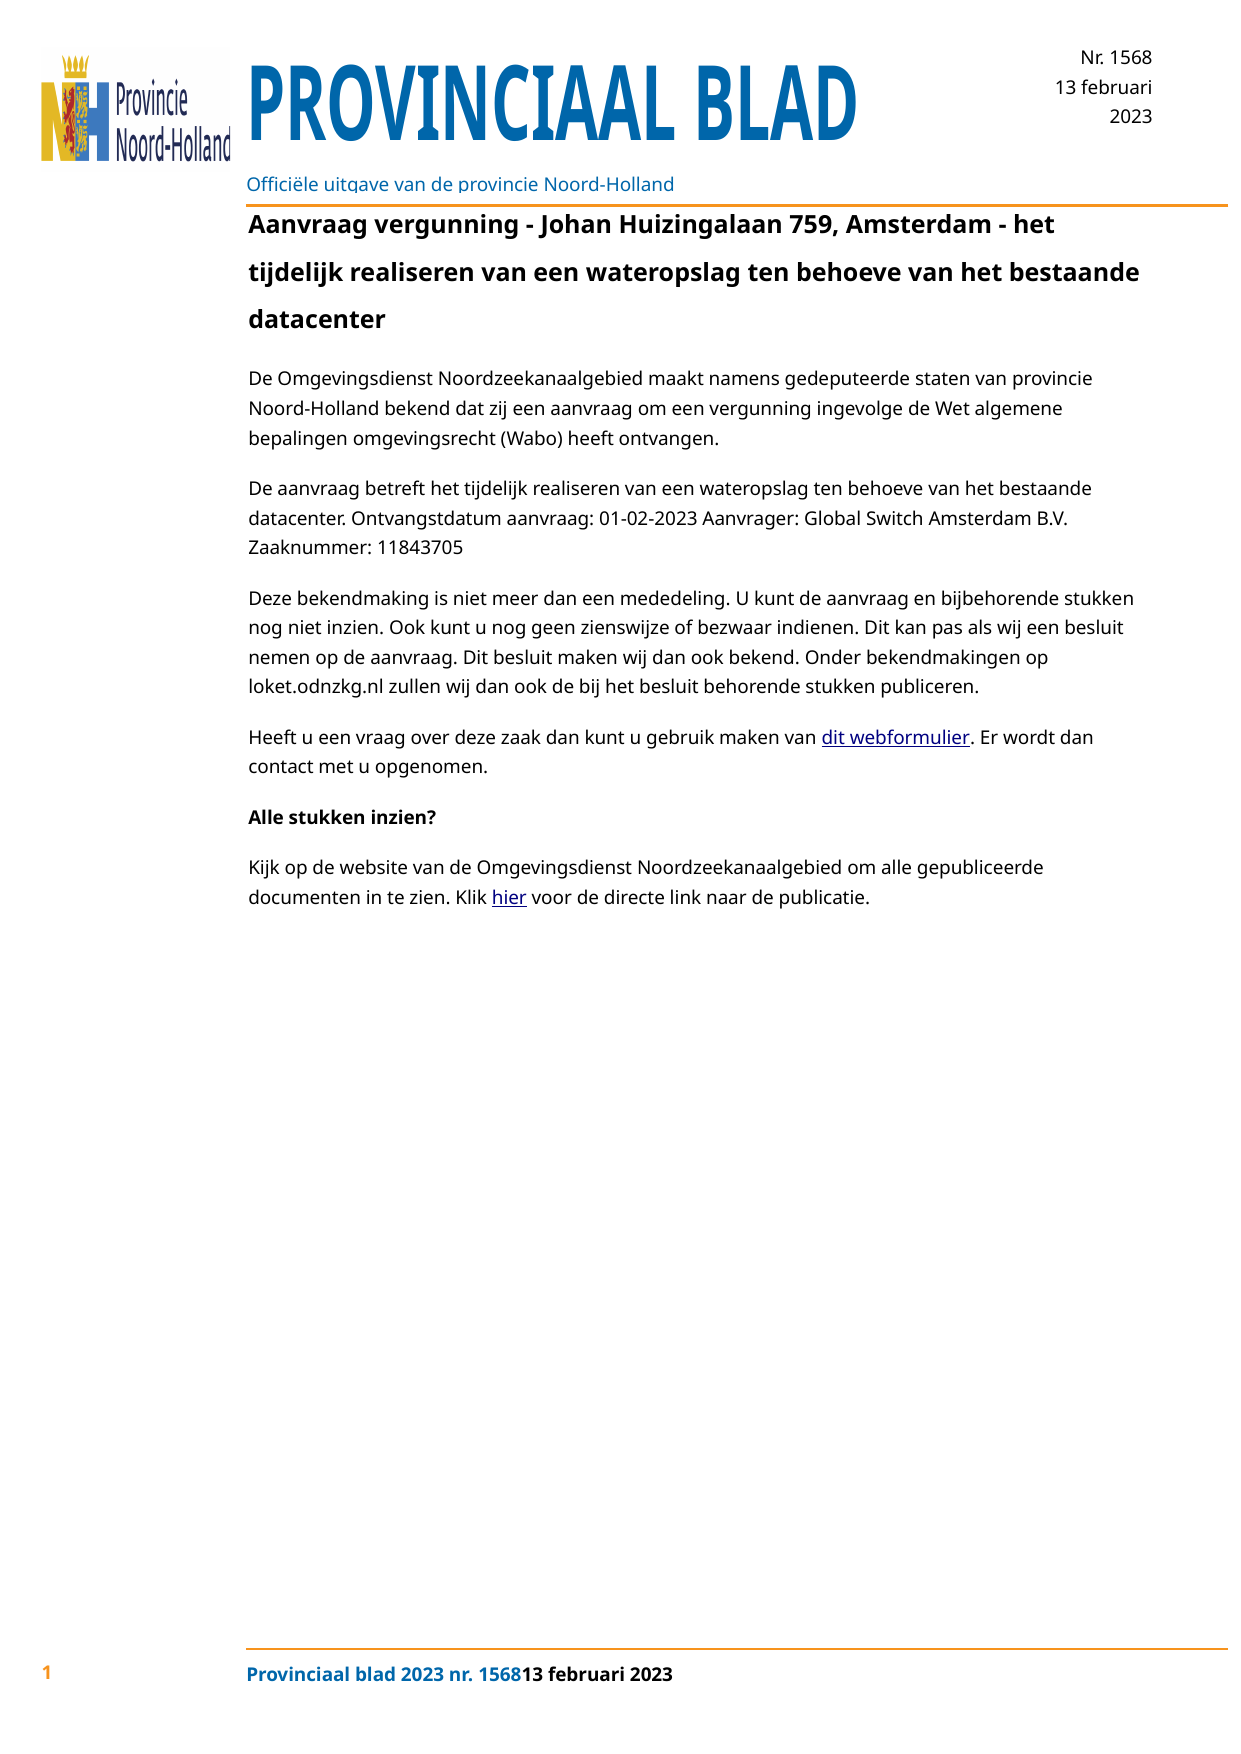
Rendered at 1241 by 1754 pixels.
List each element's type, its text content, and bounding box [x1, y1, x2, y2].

text Kijk op de website van de Omgevingsdienst Noordzeekanaalgebied om alle gepubliceerde documenten in te zien. Klik hier voor de directe link naar de publicatie. [248, 854, 1152, 909]
text De Omgevingsdienst Noordzeekanaalgebied maakt namens gedeputeerde staten van provincie Noord-Holland bekend dat zij een aanvraag om een vergunning ingevolge de Wet algemene bepalingen omgevingsrecht (Wabo) heeft ontvangen. [248, 366, 1152, 450]
text Deze bekendmaking is niet meer dan een mededeling. U kunt de aanvraag en bijbehorende stukken nog niet inzien. Ook kunt u nog geen zienswijze of bezwaar indienen. Dit kan pas als wij een besluit nemen op de aanvraag. Dit besluit maken wij dan ook bekend. Onder bekendmakingen op loket.odnzkg.nl zullen wij dan ook de bij het besluit behorende stukken publiceren. [248, 585, 1152, 699]
text Alle stukken inzien? [248, 804, 1152, 829]
picture [41, 47, 231, 172]
text Aanvraag vergunning - Johan Huizingalaan 759, Amsterdam - het tijdelijk realiseren van een wateropslag ten behoeve van het bestaande datacenter [248, 207, 1152, 336]
text Heeft u een vraag over deze zaak dan kunt u gebruik maken van dit webformulier. Er wordt dan contact met u opgenomen. [248, 724, 1152, 779]
text De aanvraag betreft het tijdelijk realiseren van een wateropslag ten behoeve van het bestaande datacenter. Ontvangstdatum aanvraag: 01-02-2023 Aanvrager: Global Switch Amsterdam B.V. Zaaknummer: 11843705 [248, 475, 1152, 560]
